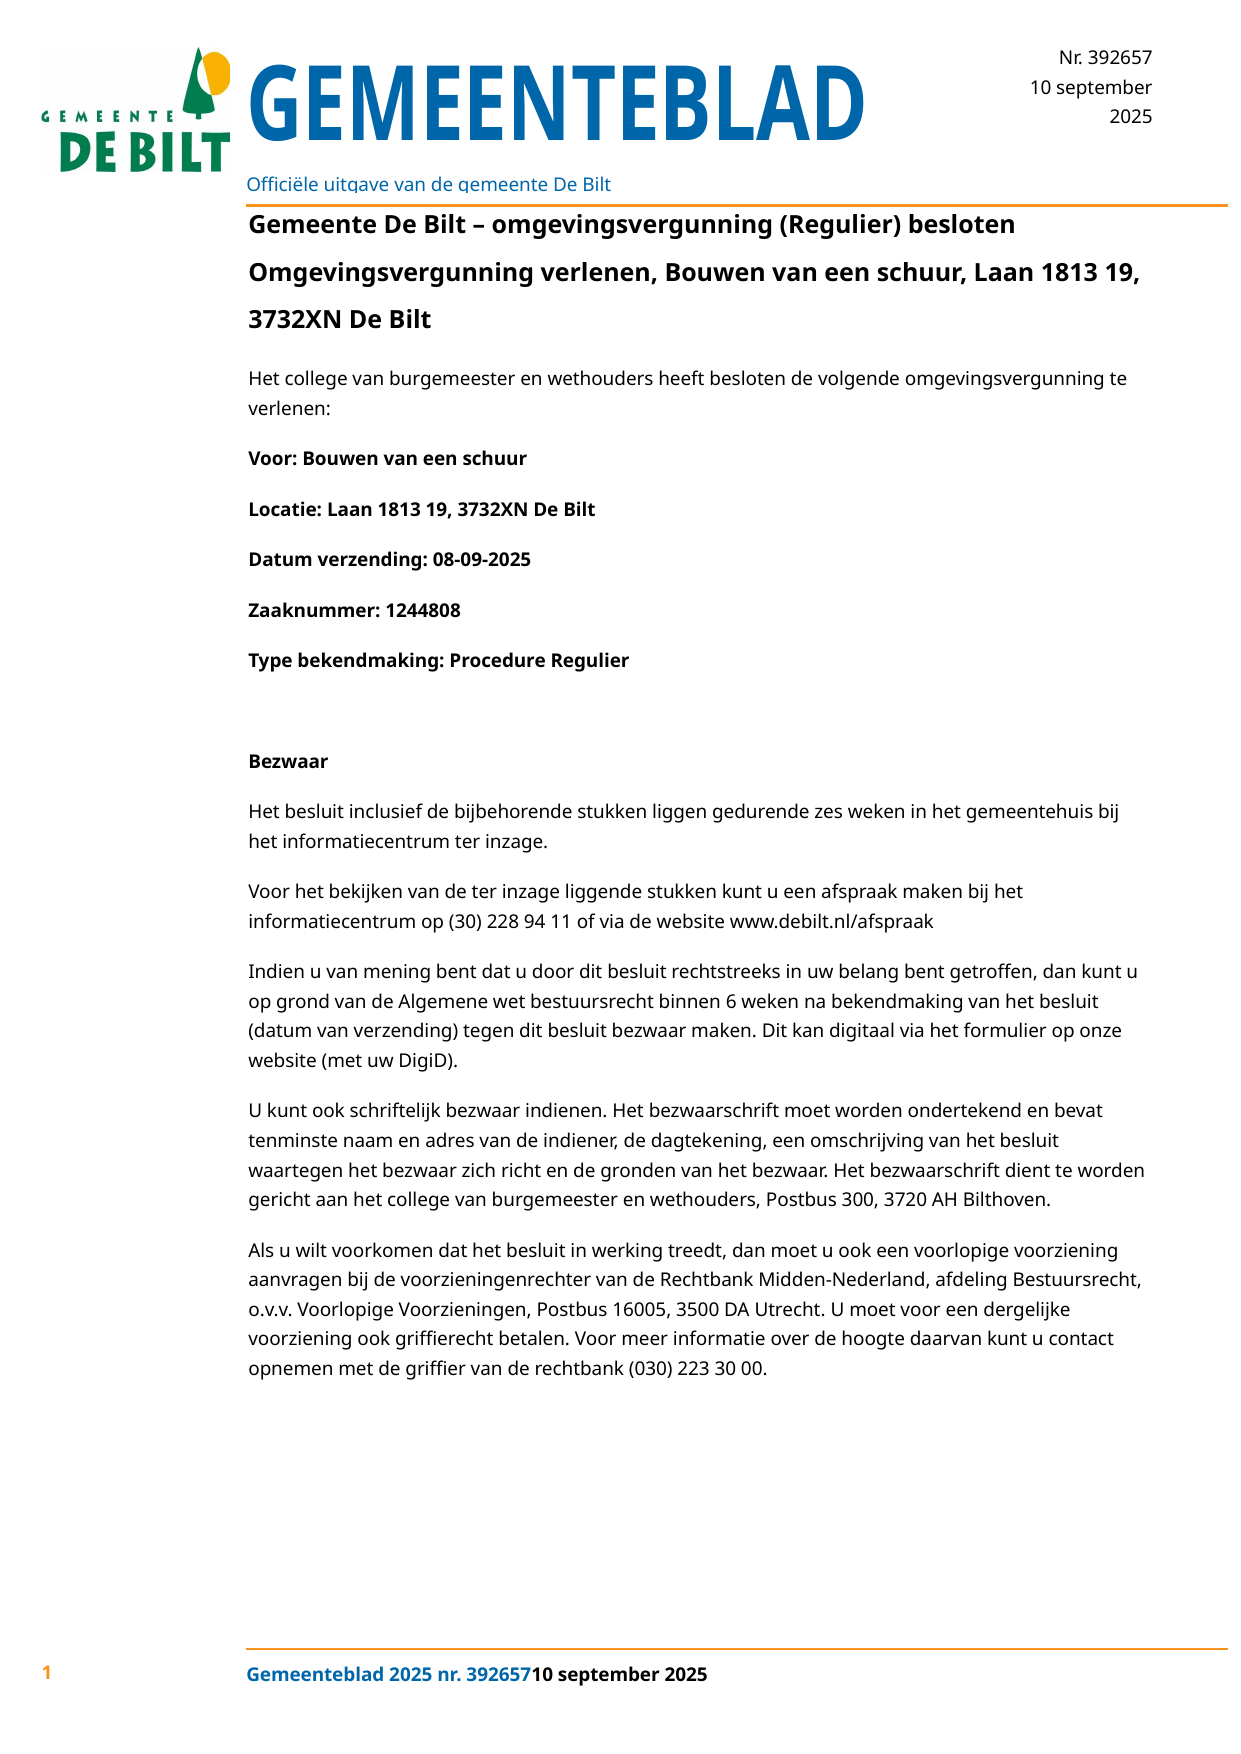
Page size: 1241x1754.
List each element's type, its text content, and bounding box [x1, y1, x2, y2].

text Het besluit inclusief de bijbehorende stukken liggen gedurende zes weken in het gemeentehuis bij het informatiecentrum ter inzage. [248, 798, 1152, 854]
text Gemeente De Bilt – omgevingsvergunning (Regulier) besloten Omgevingsvergunning verlenen, Bouwen van een schuur, Laan 1813 19, 3732XN De Bilt [248, 207, 1152, 336]
text Als u wilt voorkomen dat het besluit in werking treedt, dan moet u ook een voorlopige voorziening aanvragen bij de voorzieningenrechter van de Rechtbank Midden-Nederland, afdeling Bestuursrecht, o.v.v. Voorlopige Voorzieningen, Postbus 16005, 3500 DA Utrecht. U moet voor een dergelijke voorziening ook griffierecht betalen. Voor meer informatie over de hoogte daarvan kunt u contact opnemen met de griffier van de rechtbank (030) 223 30 00. [248, 1237, 1152, 1381]
text Type bekendmaking: Procedure Regulier [248, 647, 1152, 673]
text Locatie: Laan 1813 19, 3732XN De Bilt [248, 496, 1152, 522]
text Bezwaar [248, 748, 1152, 774]
text Indien u van mening bent dat u door dit besluit rechtstreeks in uw belang bent getroffen, dan kunt u op grond van de Algemene wet bestuursrecht binnen 6 weken na bekendmaking van het besluit (datum van verzending) tegen dit besluit bezwaar maken. Dit kan digitaal via het formulier op onze website (met uw DigiD). [248, 958, 1152, 1073]
text Het college van burgemeester en wethouders heeft besloten de volgende omgevingsvergunning te verlenen: [248, 366, 1152, 421]
text Zaaknummer: 1244808 [248, 597, 1152, 622]
text Voor: Bouwen van een schuur [248, 446, 1152, 471]
picture [41, 47, 231, 172]
text U kunt ook schriftelijk bezwaar indienen. Het bezwaarschrift moet worden ondertekend en bevat tenminste naam en adres van de indiener, de dagtekening, een omschrijving van het besluit waartegen het bezwaar zich richt en de gronden van het bezwaar. Het bezwaarschrift dient te worden gericht aan het college van burgemeester en wethouders, Postbus 300, 3720 AH Bilthoven. [248, 1098, 1152, 1212]
text Datum verzending: 08-09-2025 [248, 546, 1152, 572]
text Voor het bekijken van de ter inzage liggende stukken kunt u een afspraak maken bij het informatiecentrum op (30) 228 94 11 of via de website www.debilt.nl/afspraak [248, 878, 1152, 934]
